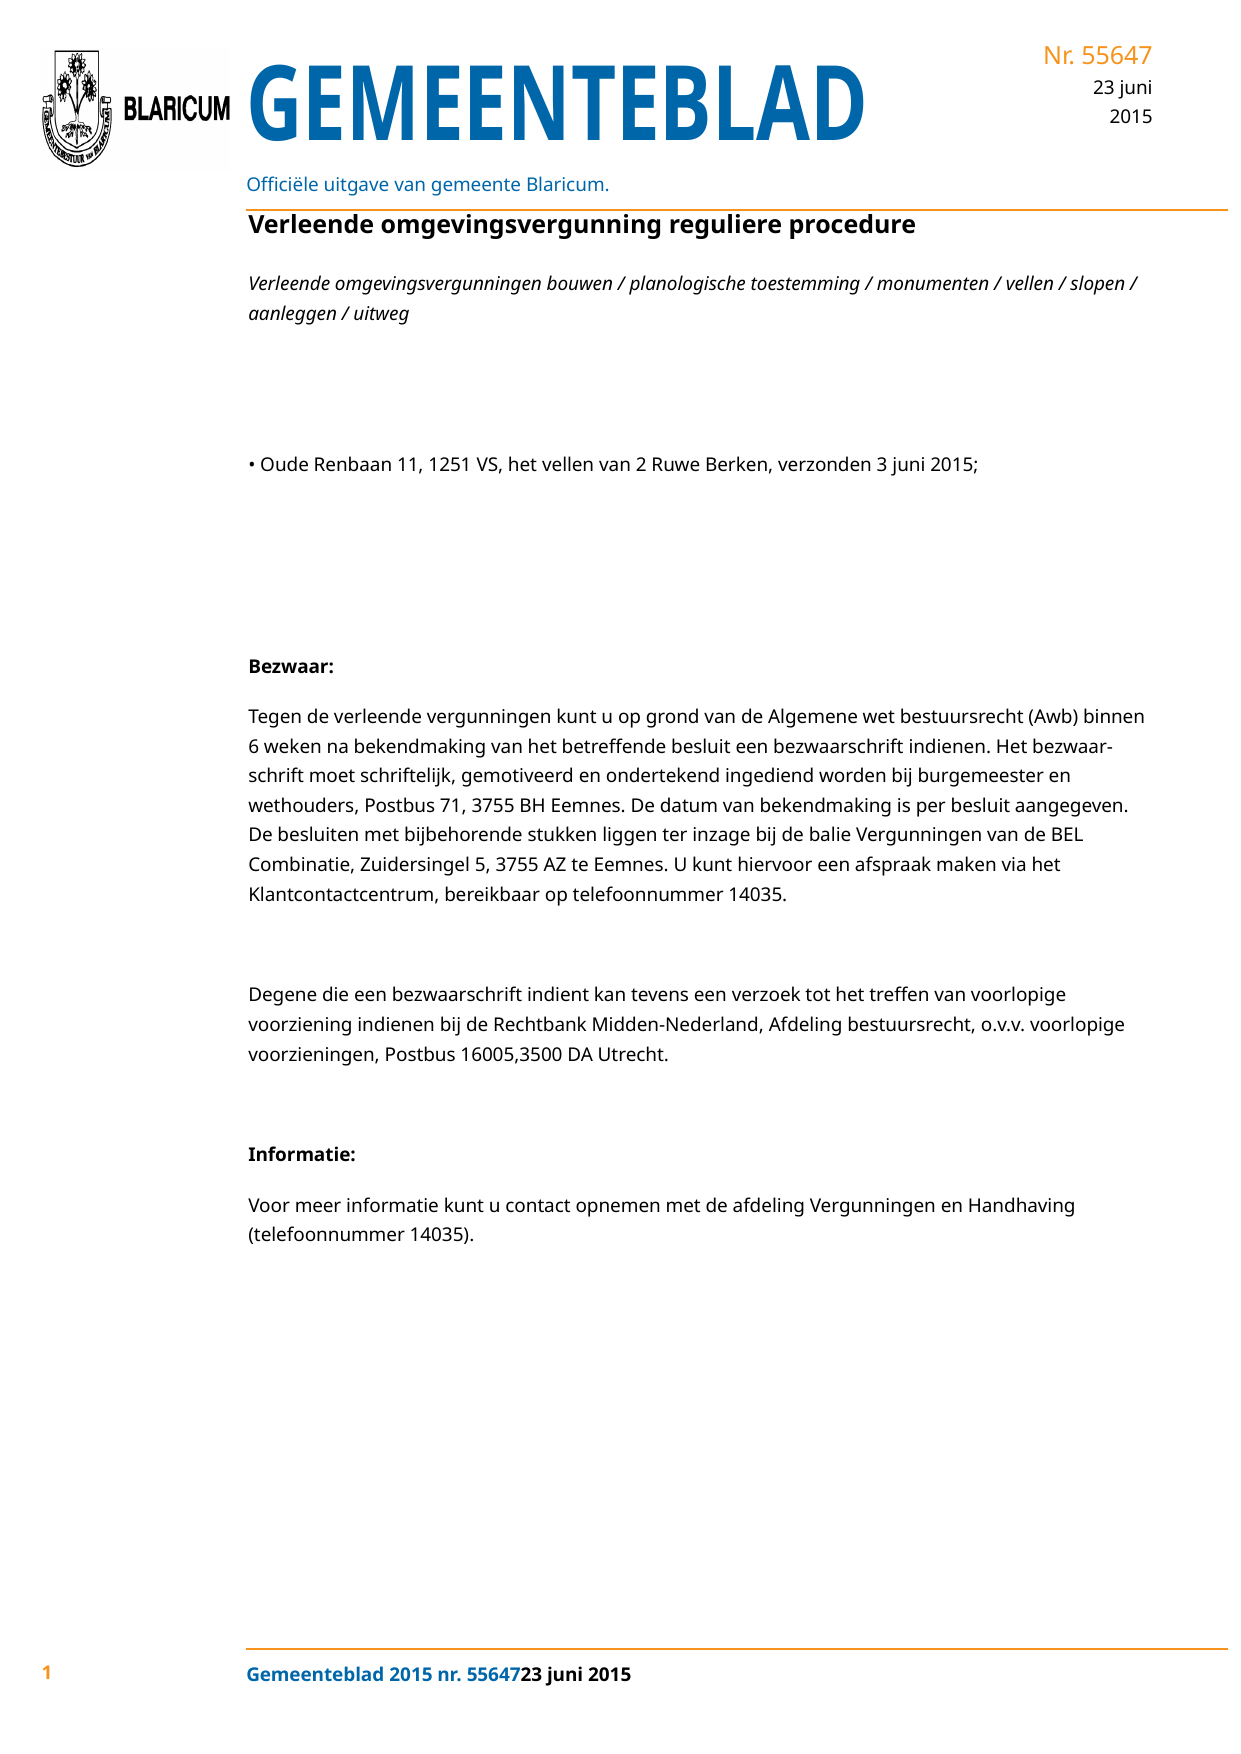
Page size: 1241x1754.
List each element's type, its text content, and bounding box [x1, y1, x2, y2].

text Degene die een bezwaarschrift indient kan tevens een verzoek tot het treffen van voorlopige voorziening indienen bij de Rechtbank Midden-Nederland, Afdeling bestuursrecht, o.v.v. voorlopige voorzieningen, Postbus 16005,3500 DA Utrecht. [248, 982, 1152, 1066]
text Bezwaar: [248, 653, 1152, 678]
text Voor meer informatie kunt u contact opnemen met de afdeling Vergunningen en Handhaving (telefoonnummer 14035). [248, 1192, 1152, 1247]
text Verleende omgevingsvergunning reguliere procedure [248, 211, 1152, 241]
text Tegen de verleende vergunningen kunt u op grond van de Algemene wet bestuursrecht (Awb) binnen 6 weken na bekendmaking van het betreffende besluit een bezwaarschrift indienen. Het bezwaar-schrift moet schriftelijk, gemotiveerd en ondertekend ingediend worden bij burgemeester en wethouders, Postbus 71, 3755 BH Eemnes. De datum van bekendmaking is per besluit aangegeven. De besluiten met bijbehorende stukken liggen ter inzage bij de balie Vergunningen van de BEL Combinatie, Zuidersingel 5, 3755 AZ te Eemnes. U kunt hiervoor een afspraak maken via het Klantcontactcentrum, bereikbaar op telefoonnummer 14035. [248, 703, 1152, 906]
picture [41, 47, 231, 172]
text Verleende omgevingsvergunningen bouwen / planologische toestemming / monumenten / vellen / slopen / aanleggen / uitweg [248, 270, 1152, 326]
text • Oude Renbaan 11, 1251 VS, het vellen van 2 Ruwe Berken, verzonden 3 juni 2015; [248, 451, 1152, 477]
text Informatie: [248, 1142, 1152, 1167]
